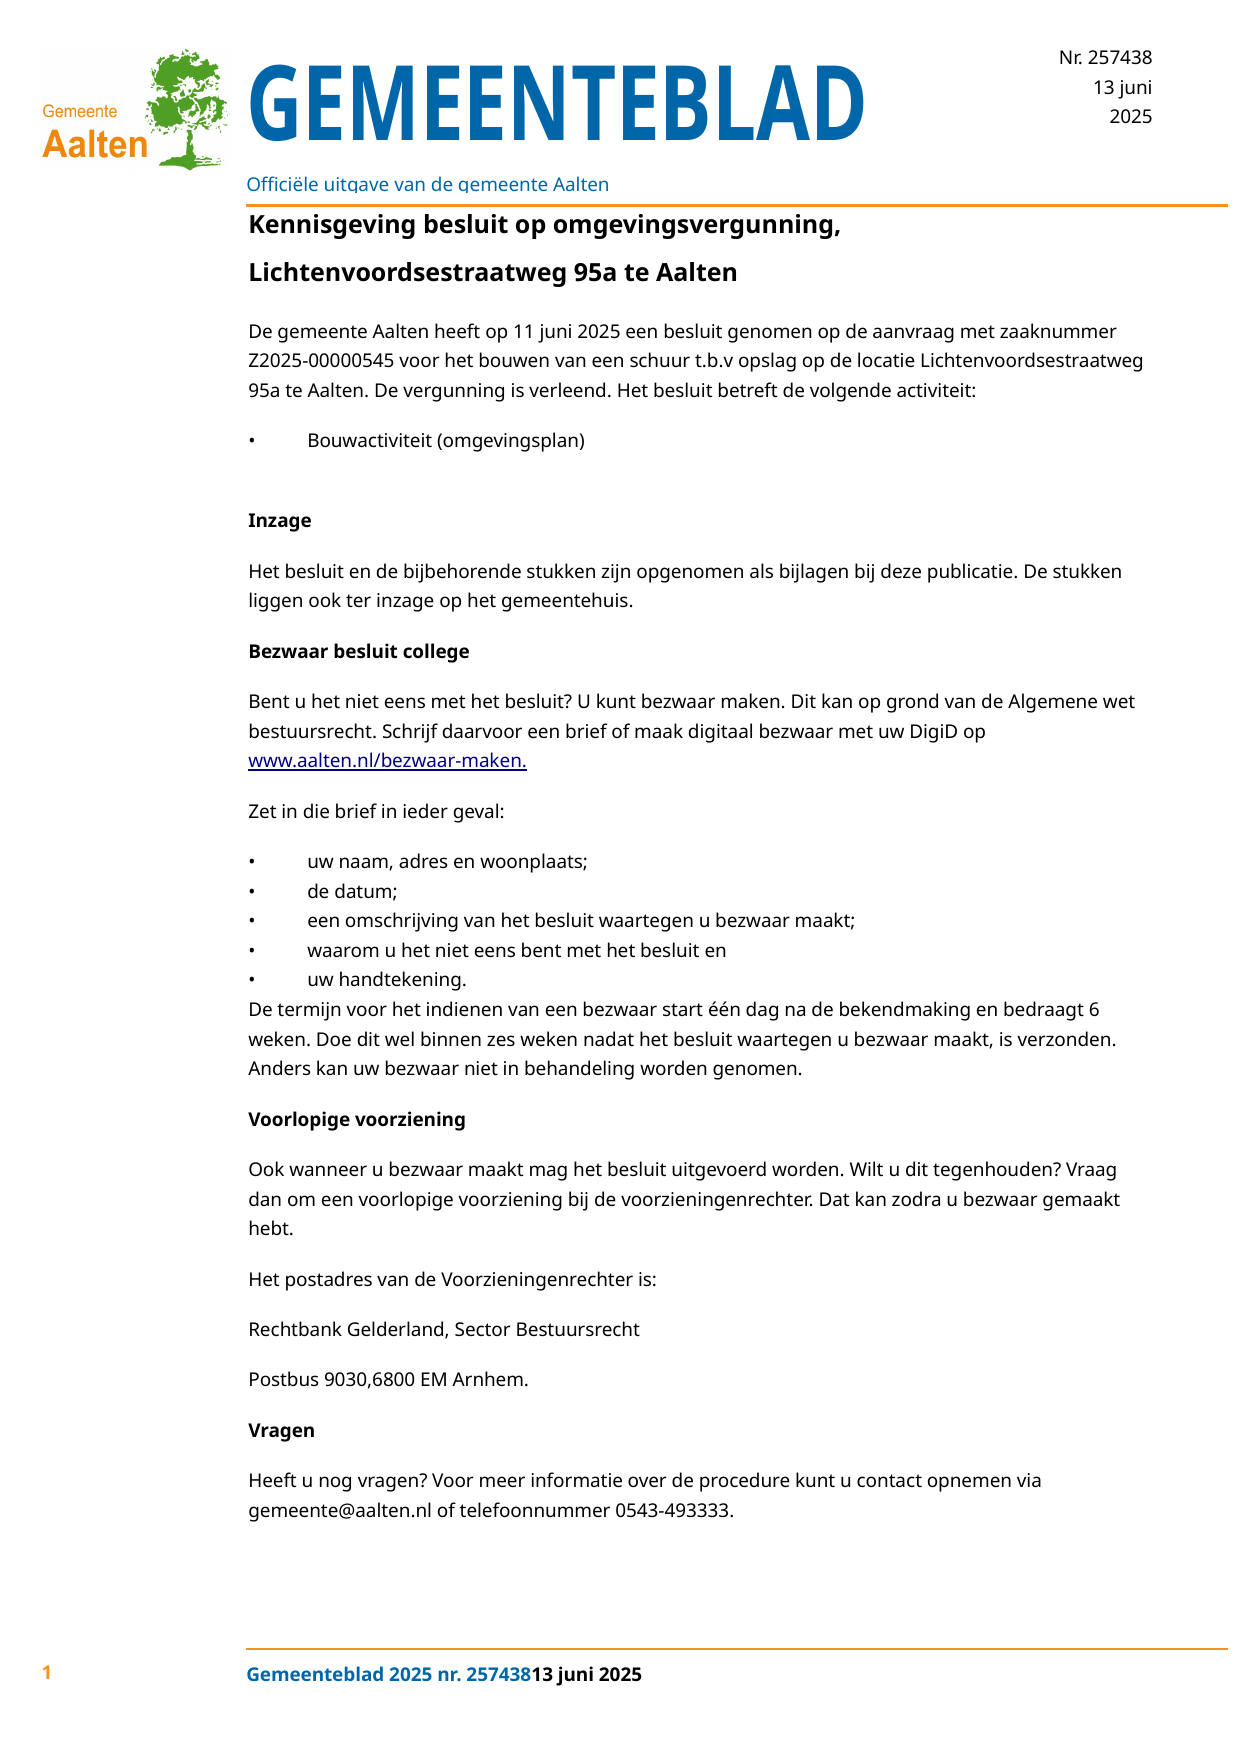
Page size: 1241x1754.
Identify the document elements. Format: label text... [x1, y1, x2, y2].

list uw naam, adres en woonplaats; [248, 848, 1152, 874]
text Kennisgeving besluit op omgevingsvergunning, Lichtenvoordsestraatweg 95a te Aalten [248, 207, 1152, 288]
text Bent u het niet eens met het besluit? U kunt bezwaar maken. Dit kan op grond van de Algemene wet bestuursrecht. Schrijf daarvoor een brief of maak digitaal bezwaar met uw DigiD op www.aalten.nl/bezwaar-maken. [248, 688, 1152, 773]
text De termijn voor het indienen van een bezwaar start één dag na de bekendmaking en bedraagt 6 weken. Doe dit wel binnen zes weken nadat het besluit waartegen u bezwaar maakt, is verzonden. Anders kan uw bezwaar niet in behandeling worden genomen. [248, 996, 1152, 1081]
list waarom u het niet eens bent met het besluit en [248, 937, 1152, 963]
text Postbus 9030,6800 EM Arnhem. [248, 1367, 1152, 1392]
picture [41, 47, 231, 172]
list Bouwactiviteit (omgevingsplan) [248, 427, 1152, 453]
text Voorlopige voorziening [248, 1106, 1152, 1132]
text Het postadres van de Voorzieningenrechter is: [248, 1266, 1152, 1292]
text Het besluit en de bijbehorende stukken zijn opgenomen als bijlagen bij deze publicatie. De stukken liggen ook ter inzage op het gemeentehuis. [248, 558, 1152, 613]
list de datum; [248, 878, 1152, 904]
text Bezwaar besluit college [248, 638, 1152, 664]
text Inzage [248, 507, 1152, 533]
text Rechtbank Gelderland, Sector Bestuursrecht [248, 1316, 1152, 1342]
text Zet in die brief in ieder geval: [248, 798, 1152, 824]
text Ook wanneer u bezwaar maakt mag het besluit uitgevoerd worden. Wilt u dit tegenhouden? Vraag dan om een voorlopige voorziening bij de voorzieningenrechter. Dat kan zodra u bezwaar gemaakt hebt. [248, 1156, 1152, 1241]
text Heeft u nog vragen? Voor meer informatie over de procedure kunt u contact opnemen via gemeente@aalten.nl of telefoonnummer 0543-493333. [248, 1467, 1152, 1523]
list een omschrijving van het besluit waartegen u bezwaar maakt; [248, 907, 1152, 933]
text Vragen [248, 1417, 1152, 1443]
list uw handtekening. [248, 967, 1152, 992]
text De gemeente Aalten heeft op 11 juni 2025 een besluit genomen op de aanvraag met zaaknummer Z2025-00000545 voor het bouwen van een schuur t.b.v opslag op de locatie Lichtenvoordsestraatweg 95a te Aalten. De vergunning is verleend. Het besluit betreft de volgende activiteit: [248, 318, 1152, 403]
